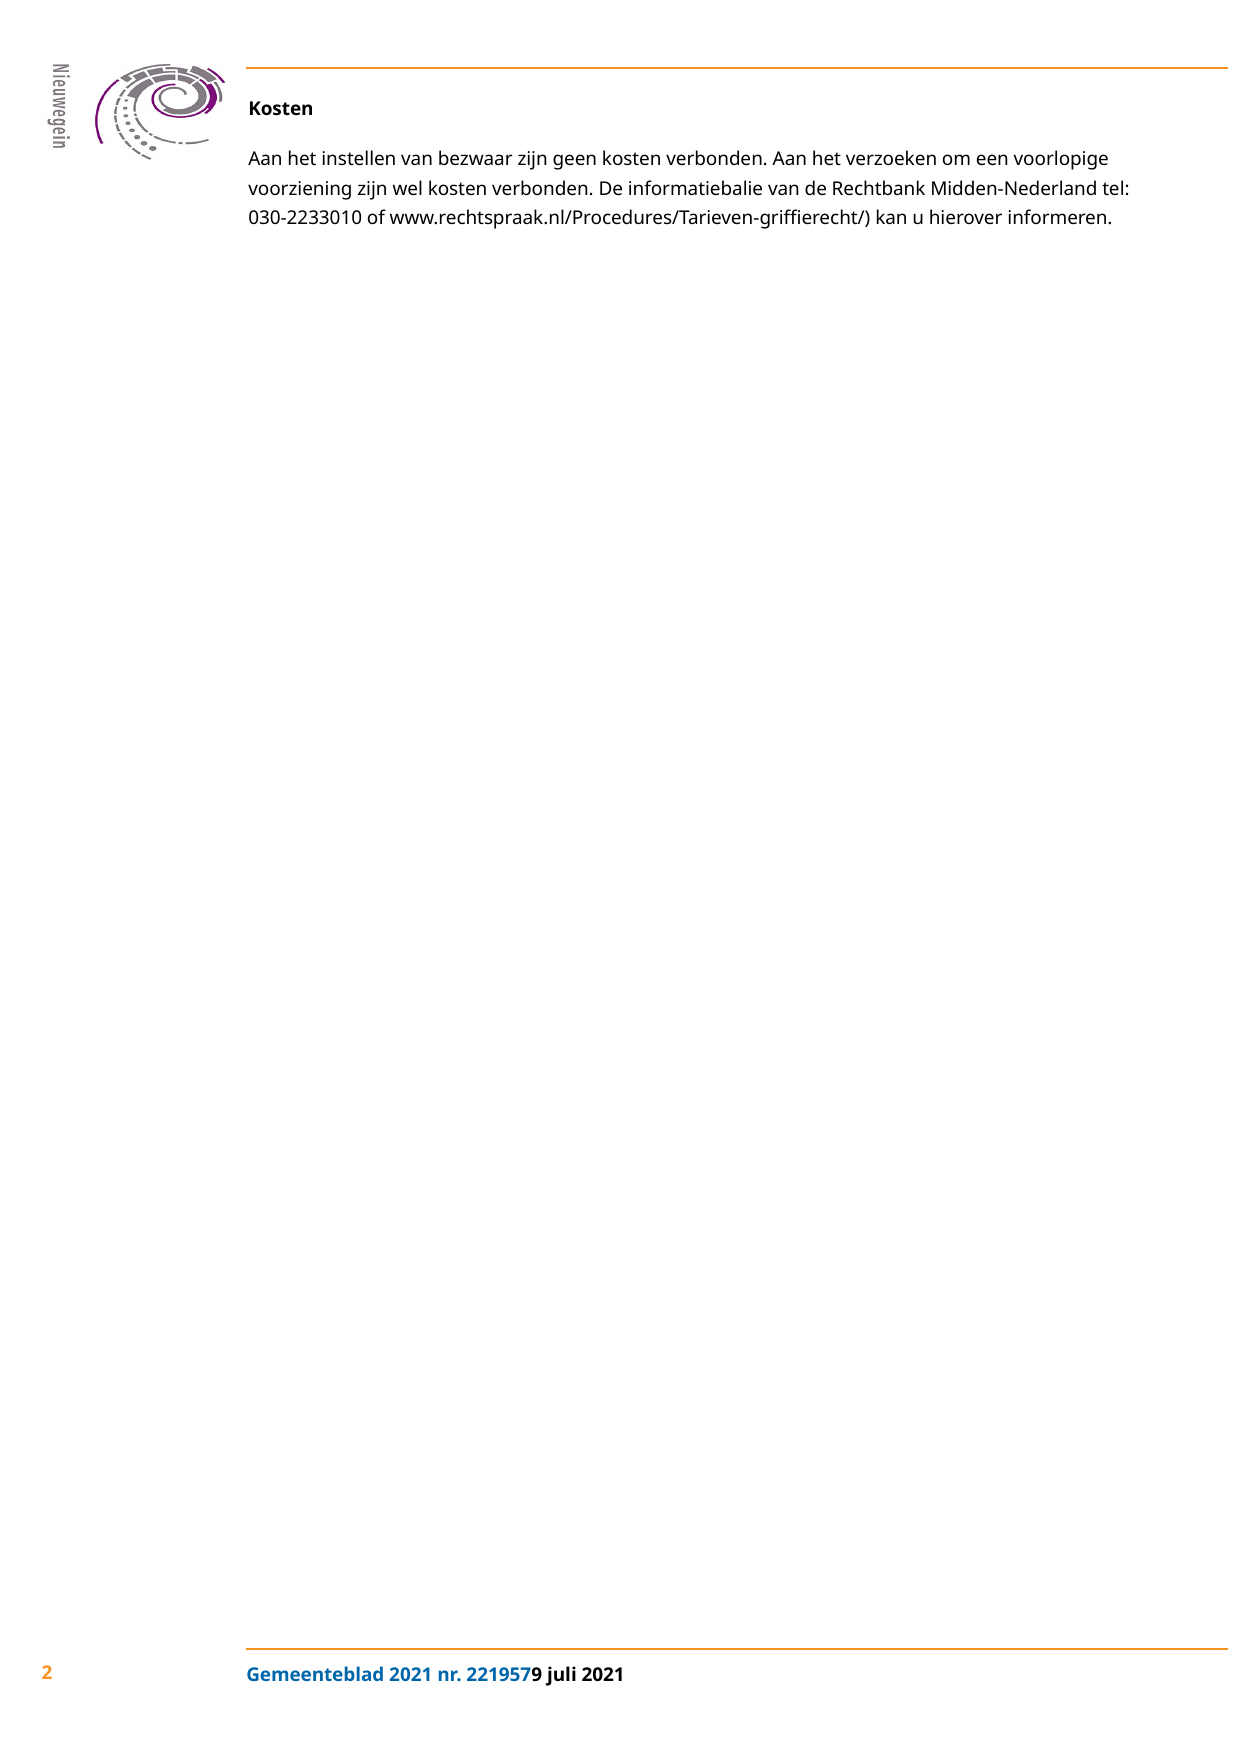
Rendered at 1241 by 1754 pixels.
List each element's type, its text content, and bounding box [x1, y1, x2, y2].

text Kosten [248, 95, 1152, 121]
text Aan het instellen van bezwaar zijn geen kosten verbonden. Aan het verzoeken om een voorlopige voorziening zijn wel kosten verbonden. De informatiebalie van de Rechtbank Midden-Nederland tel: 030-2233010 of www.rechtspraak.nl/Procedures/Tarieven-griffierecht/) kan u hierover informeren. [248, 145, 1152, 230]
picture [41, 47, 231, 172]
